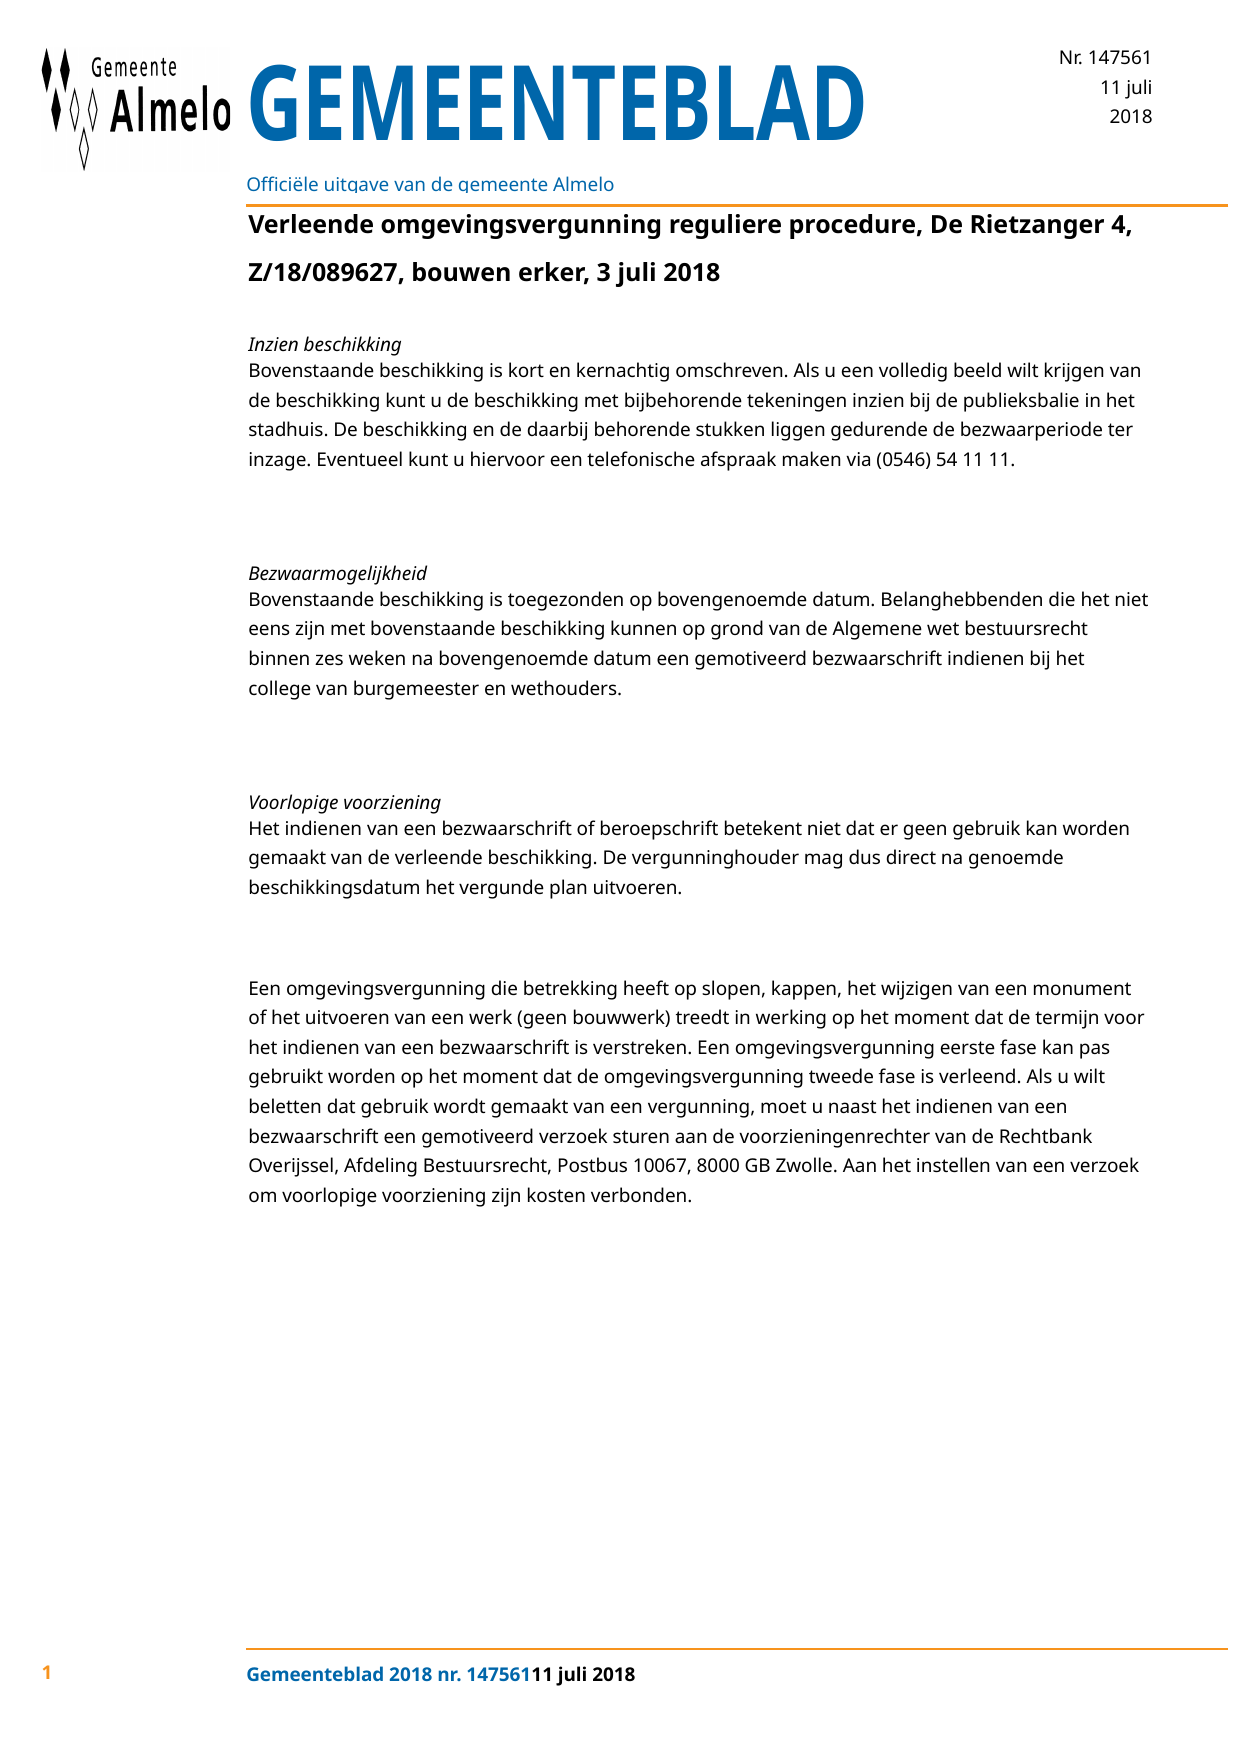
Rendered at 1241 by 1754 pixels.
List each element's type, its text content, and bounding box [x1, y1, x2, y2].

text Inzien beschikking [248, 331, 1152, 357]
text Verleende omgevingsvergunning reguliere procedure, De Rietzanger 4, Z/18/089627, bouwen erker, 3 juli 2018 [248, 207, 1152, 288]
picture [41, 47, 231, 172]
text Bovenstaande beschikking is toegezonden op bovengenoemde datum. Belanghebbenden die het niet eens zijn met bovenstaande beschikking kunnen op grond van de Algemene wet bestuursrecht binnen zes weken na bovengenoemde datum een gemotiveerd bezwaarschrift indienen bij het college van burgemeester en wethouders. [248, 586, 1152, 701]
text Voorlopige voorziening [248, 789, 1152, 815]
text Bovenstaande beschikking is kort en kernachtig omschreven. Als u een volledig beeld wilt krijgen van de beschikking kunt u de beschikking met bijbehorende tekeningen inzien bij de publieksbalie in het stadhuis. De beschikking en de daarbij behorende stukken liggen gedurende de bezwaarperiode ter inzage. Eventueel kunt u hiervoor een telefonische afspraak maken via (0546) 54 11 11. [248, 357, 1152, 472]
text Een omgevingsvergunning die betrekking heeft op slopen, kappen, het wijzigen van een monument of het uitvoeren van een werk (geen bouwwerk) treedt in werking op het moment dat de termijn voor het indienen van een bezwaarschrift is verstreken. Een omgevingsvergunning eerste fase kan pas gebruikt worden op het moment dat de omgevingsvergunning tweede fase is verleend. Als u wilt beletten dat gebruik wordt gemaakt van een vergunning, moet u naast het indienen van een bezwaarschrift een gemotiveerd verzoek sturen aan de voorzieningenrechter van de Rechtbank Overijssel, Afdeling Bestuursrecht, Postbus 10067, 8000 GB Zwolle. Aan het instellen van een verzoek om voorlopige voorziening zijn kosten verbonden. [248, 975, 1152, 1208]
text Het indienen van een bezwaarschrift of beroepschrift betekent niet dat er geen gebruik kan worden gemaakt van de verleende beschikking. De vergunninghouder mag dus direct na genoemde beschikkingsdatum het vergunde plan uitvoeren. [248, 815, 1152, 900]
text Bezwaarmogelijkheid [248, 560, 1152, 586]
